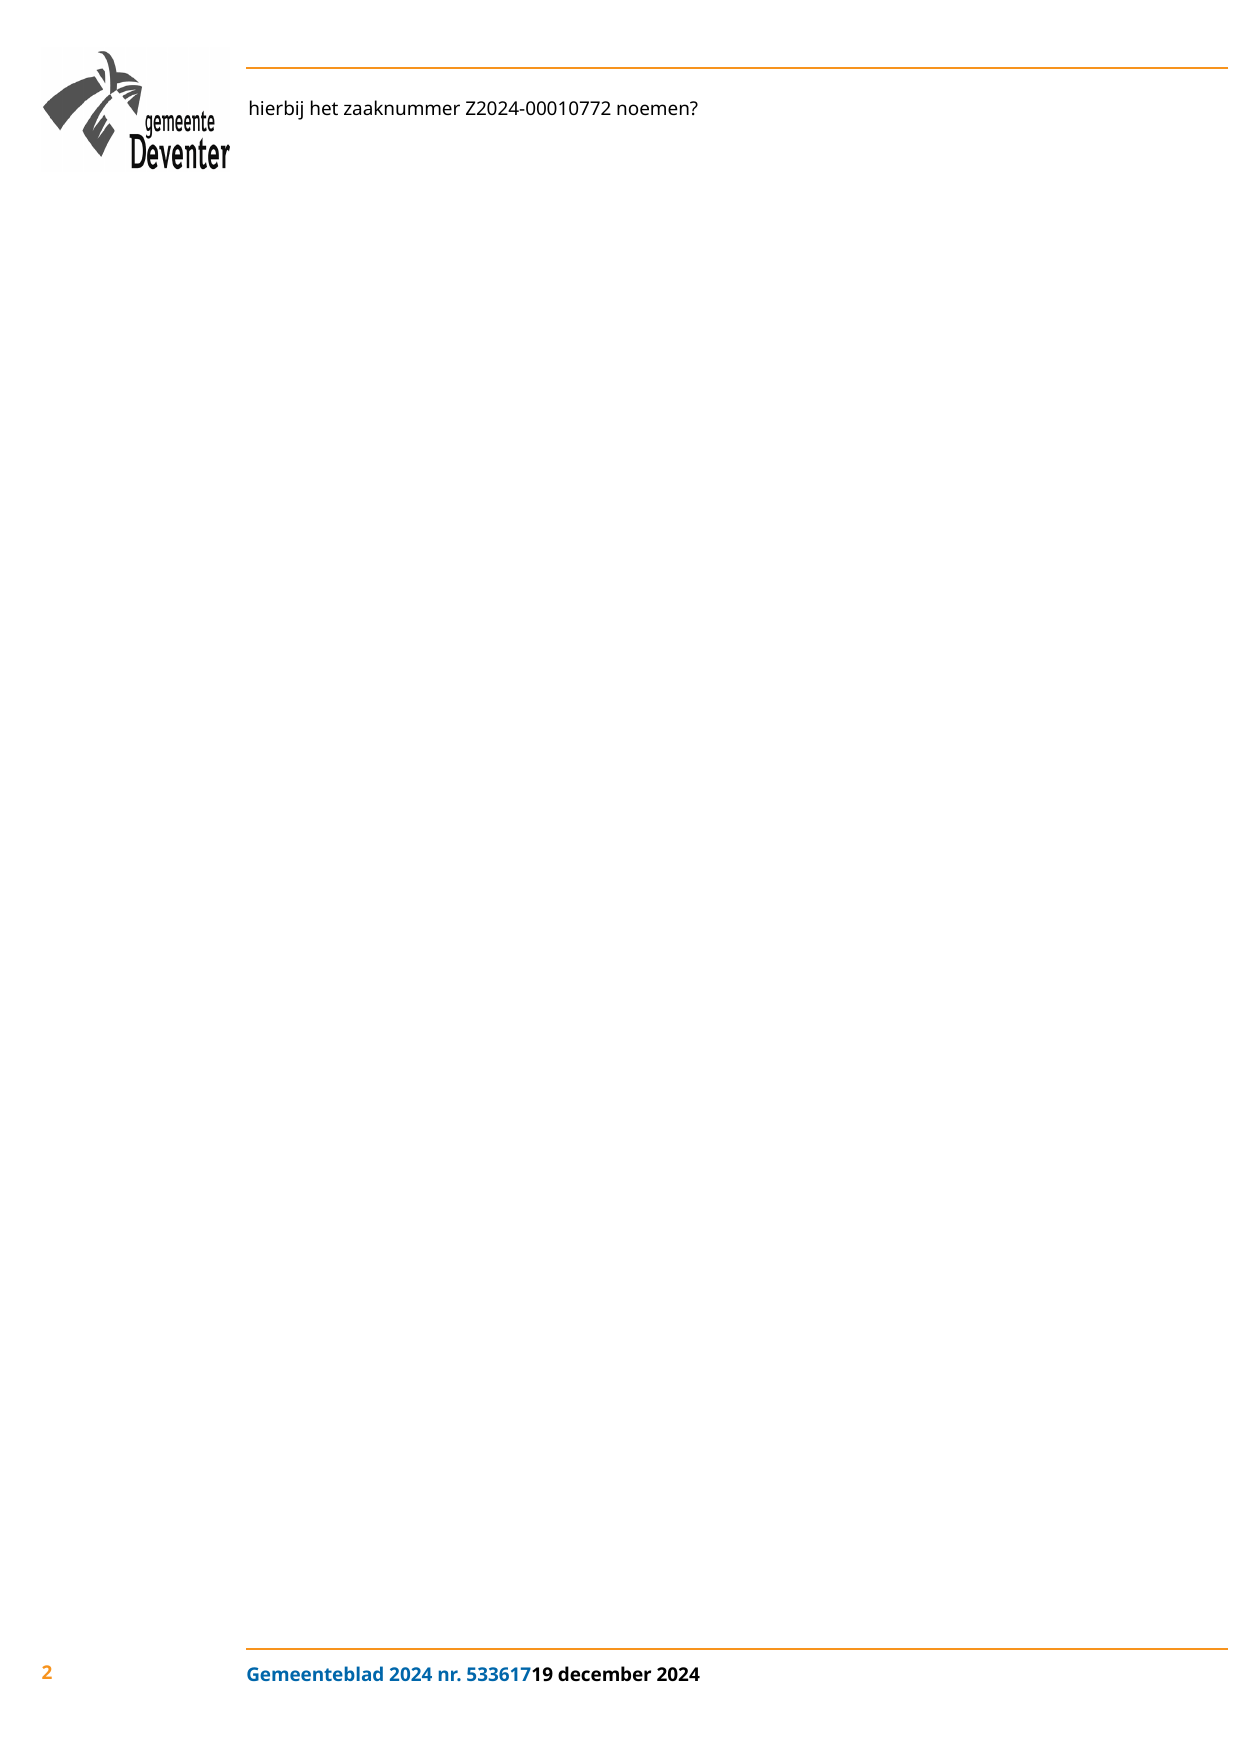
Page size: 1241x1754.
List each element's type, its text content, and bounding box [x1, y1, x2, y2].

text hierbij het zaaknummer Z2024-00010772 noemen? [248, 95, 1152, 121]
picture [41, 47, 231, 172]
